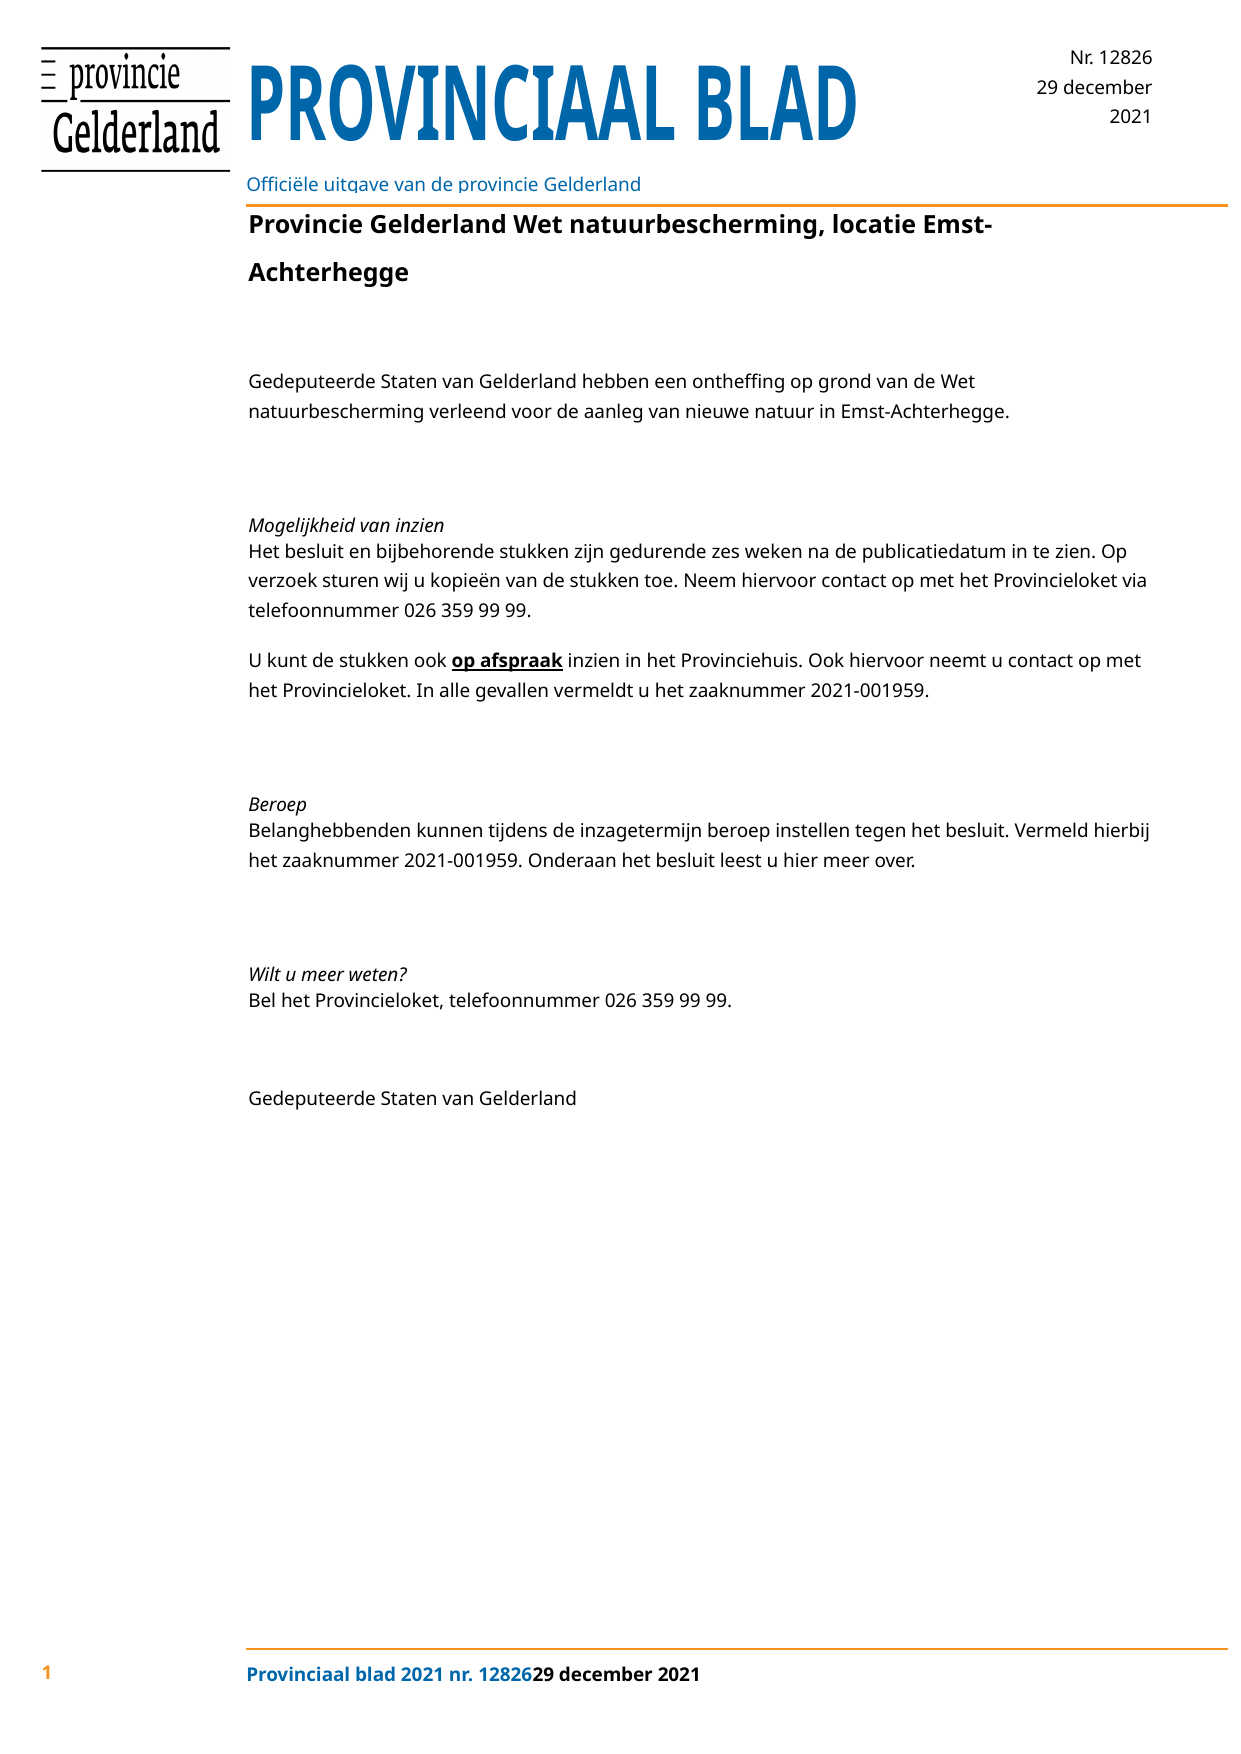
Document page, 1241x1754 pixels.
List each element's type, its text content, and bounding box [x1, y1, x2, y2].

text Het besluit en bijbehorende stukken zijn gedurende zes weken na de publicatiedatum in te zien. Op verzoek sturen wij u kopieën van de stukken toe. Neem hiervoor contact op met het Provincieloket via telefoonnummer 026 359 99 99. [248, 538, 1152, 623]
text Gedeputeerde Staten van Gelderland hebben een ontheffing op grond van de Wet natuurbescherming verleend voor de aanleg van nieuwe natuur in Emst-Achterhegge. [248, 368, 1152, 424]
text Provincie Gelderland Wet natuurbescherming, locatie Emst-Achterhegge [248, 207, 1152, 288]
text Beroep [248, 792, 1152, 817]
picture [41, 47, 231, 172]
text Belanghebbenden kunnen tijdens de inzagetermijn beroep instellen tegen het besluit. Vermeld hierbij het zaaknummer 2021-001959. Onderaan het besluit leest u hier meer over. [248, 817, 1152, 873]
text Bel het Provincieloket, telefoonnummer 026 359 99 99. [248, 987, 1152, 1013]
text Gedeputeerde Staten van Gelderland [248, 1085, 1152, 1111]
text Mogelijkheid van inzien [248, 512, 1152, 538]
text Wilt u meer weten? [248, 961, 1152, 987]
text U kunt de stukken ook op afspraak inzien in het Provinciehuis. Ook hiervoor neemt u contact op met het Provincieloket. In alle gevallen vermeldt u het zaaknummer 2021-001959. [248, 648, 1152, 703]
